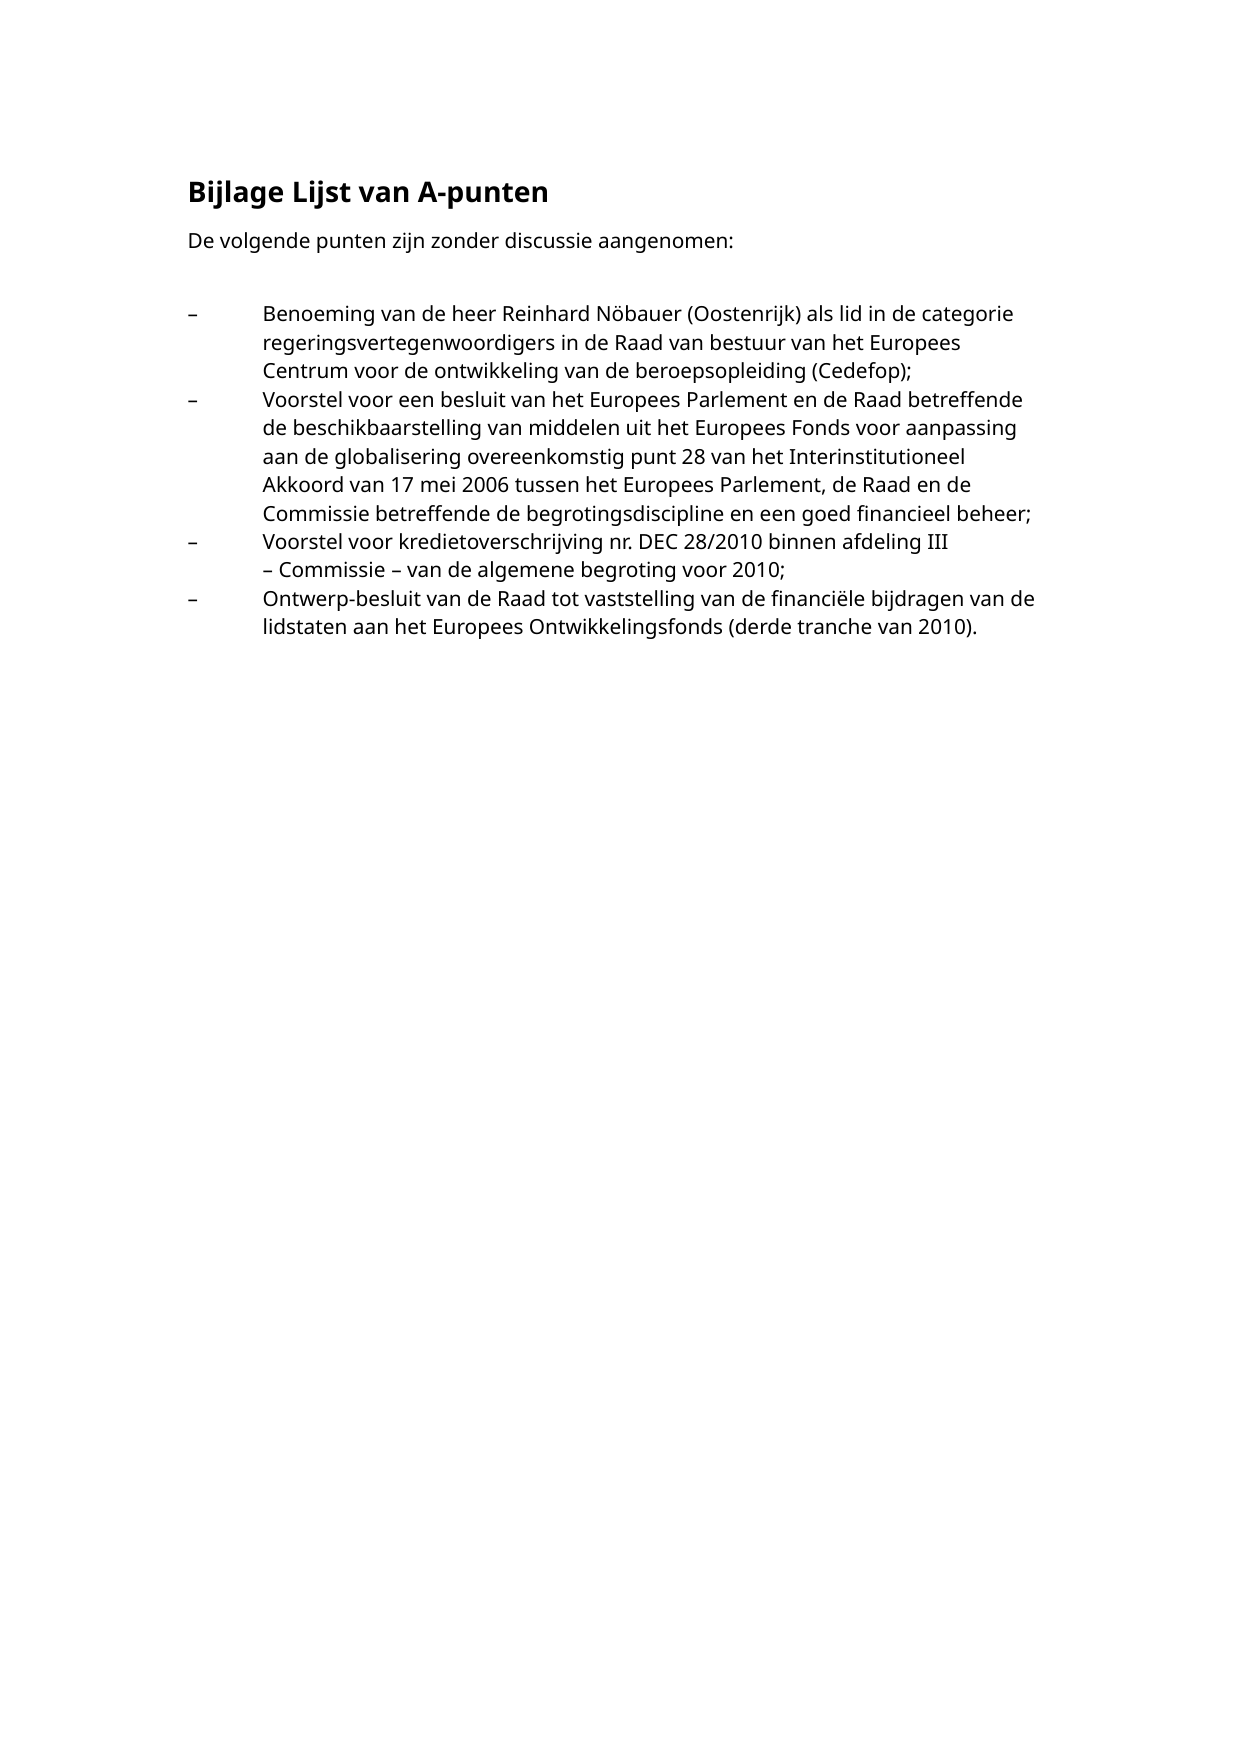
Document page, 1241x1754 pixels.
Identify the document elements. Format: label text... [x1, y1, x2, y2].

subtitle Bijlage Lijst van A-punten [187, 172, 1053, 211]
list Benoeming van de heer Reinhard Nöbauer (Oostenrijk) als lid in de categorie regeringsvertegenwoordigers in de Raad van bestuur van het Europees Centrum voor de ontwikkeling van de beroepsopleiding (Cedefop); [187, 299, 1053, 385]
text De volgende punten zijn zonder discussie aangenomen: [187, 226, 1053, 254]
list Ontwerp-besluit van de Raad tot vaststelling van de financiële bijdragen van de lidstaten aan het Europees Ontwikkelingsfonds (derde tranche van 2010). [187, 584, 1053, 641]
list Voorstel voor kredietoverschrijving nr. DEC 28/2010 binnen afdeling III – Commissie – van de algemene begroting voor 2010; [187, 527, 1053, 584]
list Voorstel voor een besluit van het Europees Parlement en de Raad betreffende de beschikbaarstelling van middelen uit het Europees Fonds voor aanpassing aan de globalisering overeenkomstig punt 28 van het Interinstitutioneel Akkoord van 17 mei 2006 tussen het Europees Parlement, de Raad en de Commissie betreffende de begrotingsdiscipline en een goed financieel beheer; [187, 385, 1053, 527]
